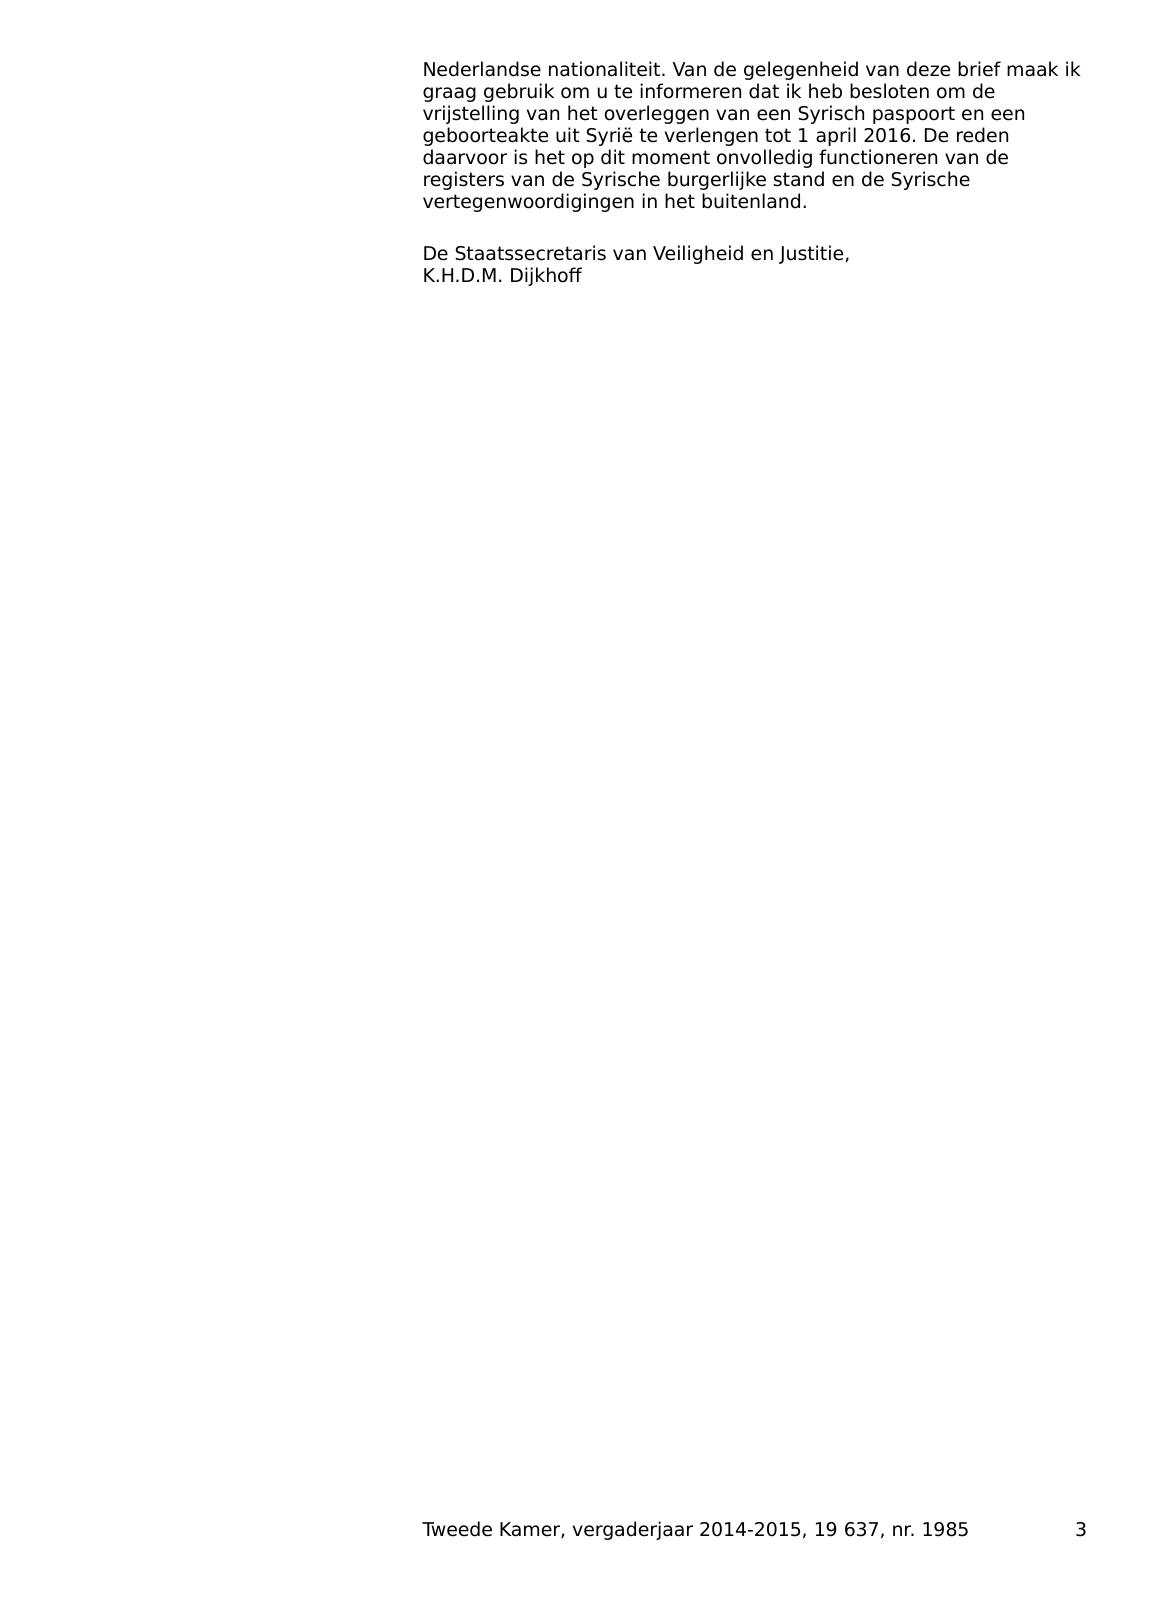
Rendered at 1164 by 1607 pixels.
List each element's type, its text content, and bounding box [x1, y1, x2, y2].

text De Staatssecretaris van Veiligheid en Justitie, K.H.D.M. Dijkhoff [422, 243, 1087, 287]
text Nederlandse nationaliteit. Van de gelegenheid van deze brief maak ik graag gebruik om u te informeren dat ik heb besloten om de vrijstelling van het overleggen van een Syrisch paspoort en een geboorteakte uit Syrië te verlengen tot 1 april 2016. De reden daarvoor is het op dit moment onvolledig functioneren van de registers van de Syrische burgerlijke stand en de Syrische vertegenwoordigingen in het buitenland. [422, 59, 1087, 213]
